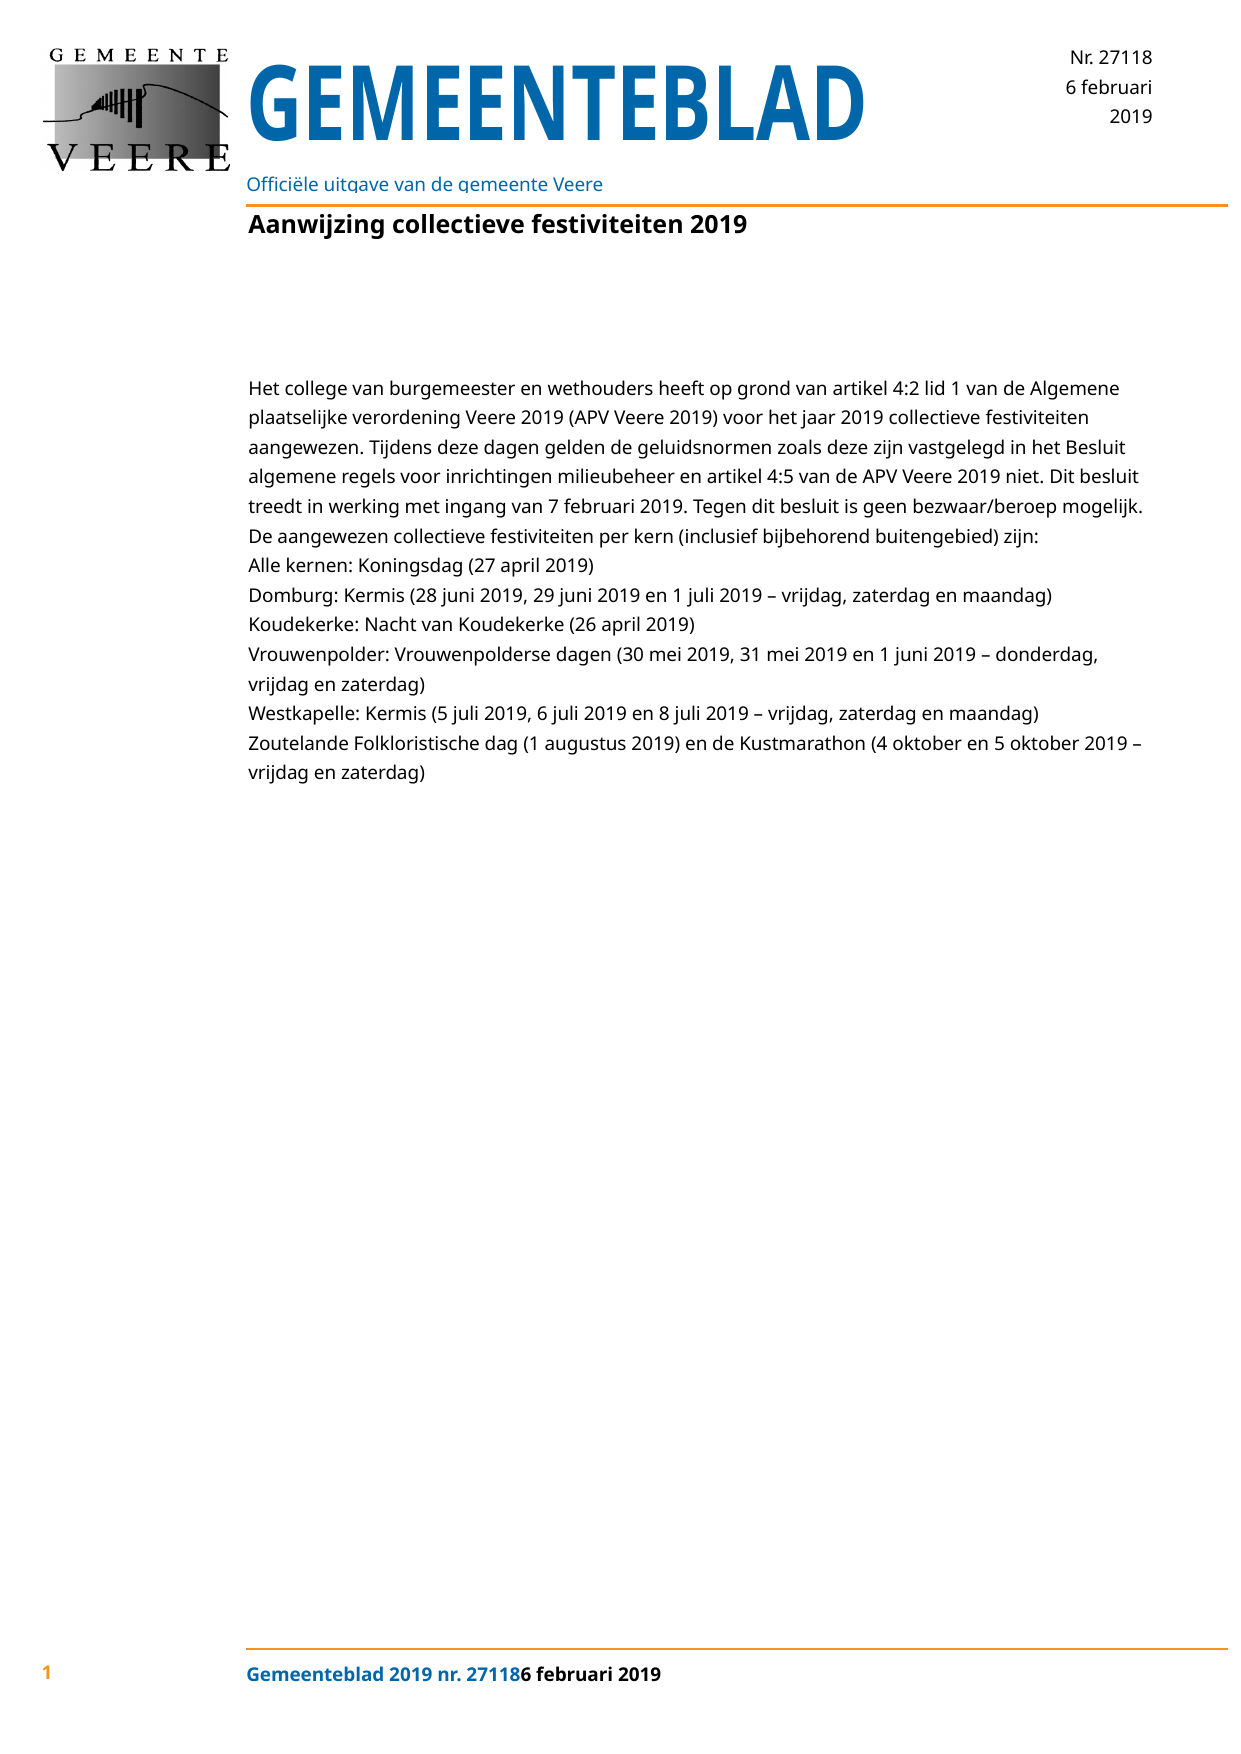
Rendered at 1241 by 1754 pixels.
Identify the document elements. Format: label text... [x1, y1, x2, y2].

text Domburg: Kermis (28 juni 2019, 29 juni 2019 en 1 juli 2019 – vrijdag, zaterdag en maandag) [248, 582, 1152, 608]
text Vrouwenpolder: Vrouwenpolderse dagen (30 mei 2019, 31 mei 2019 en 1 juni 2019 – donderdag, vrijdag en zaterdag) [248, 641, 1152, 696]
picture [41, 47, 231, 172]
text Zoutelande Folkloristische dag (1 augustus 2019) en de Kustmarathon (4 oktober en 5 oktober 2019 –vrijdag en zaterdag) [248, 730, 1152, 785]
text Alle kernen: Koningsdag (27 april 2019) [248, 552, 1152, 578]
text Het college van burgemeester en wethouders heeft op grond van artikel 4:2 lid 1 van de Algemene plaatselijke verordening Veere 2019 (APV Veere 2019) voor het jaar 2019 collectieve festiviteiten aangewezen. Tijdens deze dagen gelden de geluidsnormen zoals deze zijn vastgelegd in het Besluit algemene regels voor inrichtingen milieubeheer en artikel 4:5 van de APV Veere 2019 niet. Dit besluit treedt in werking met ingang van 7 februari 2019. Tegen dit besluit is geen bezwaar/beroep mogelijk. [248, 375, 1152, 519]
text Westkapelle: Kermis (5 juli 2019, 6 juli 2019 en 8 juli 2019 – vrijdag, zaterdag en maandag) [248, 700, 1152, 726]
text De aangewezen collectieve festiviteiten per kern (inclusief bijbehorend buitengebied) zijn: [248, 523, 1152, 548]
text Aanwijzing collectieve festiviteiten 2019 [248, 207, 1152, 241]
text Koudekerke: Nacht van Koudekerke (26 april 2019) [248, 612, 1152, 637]
